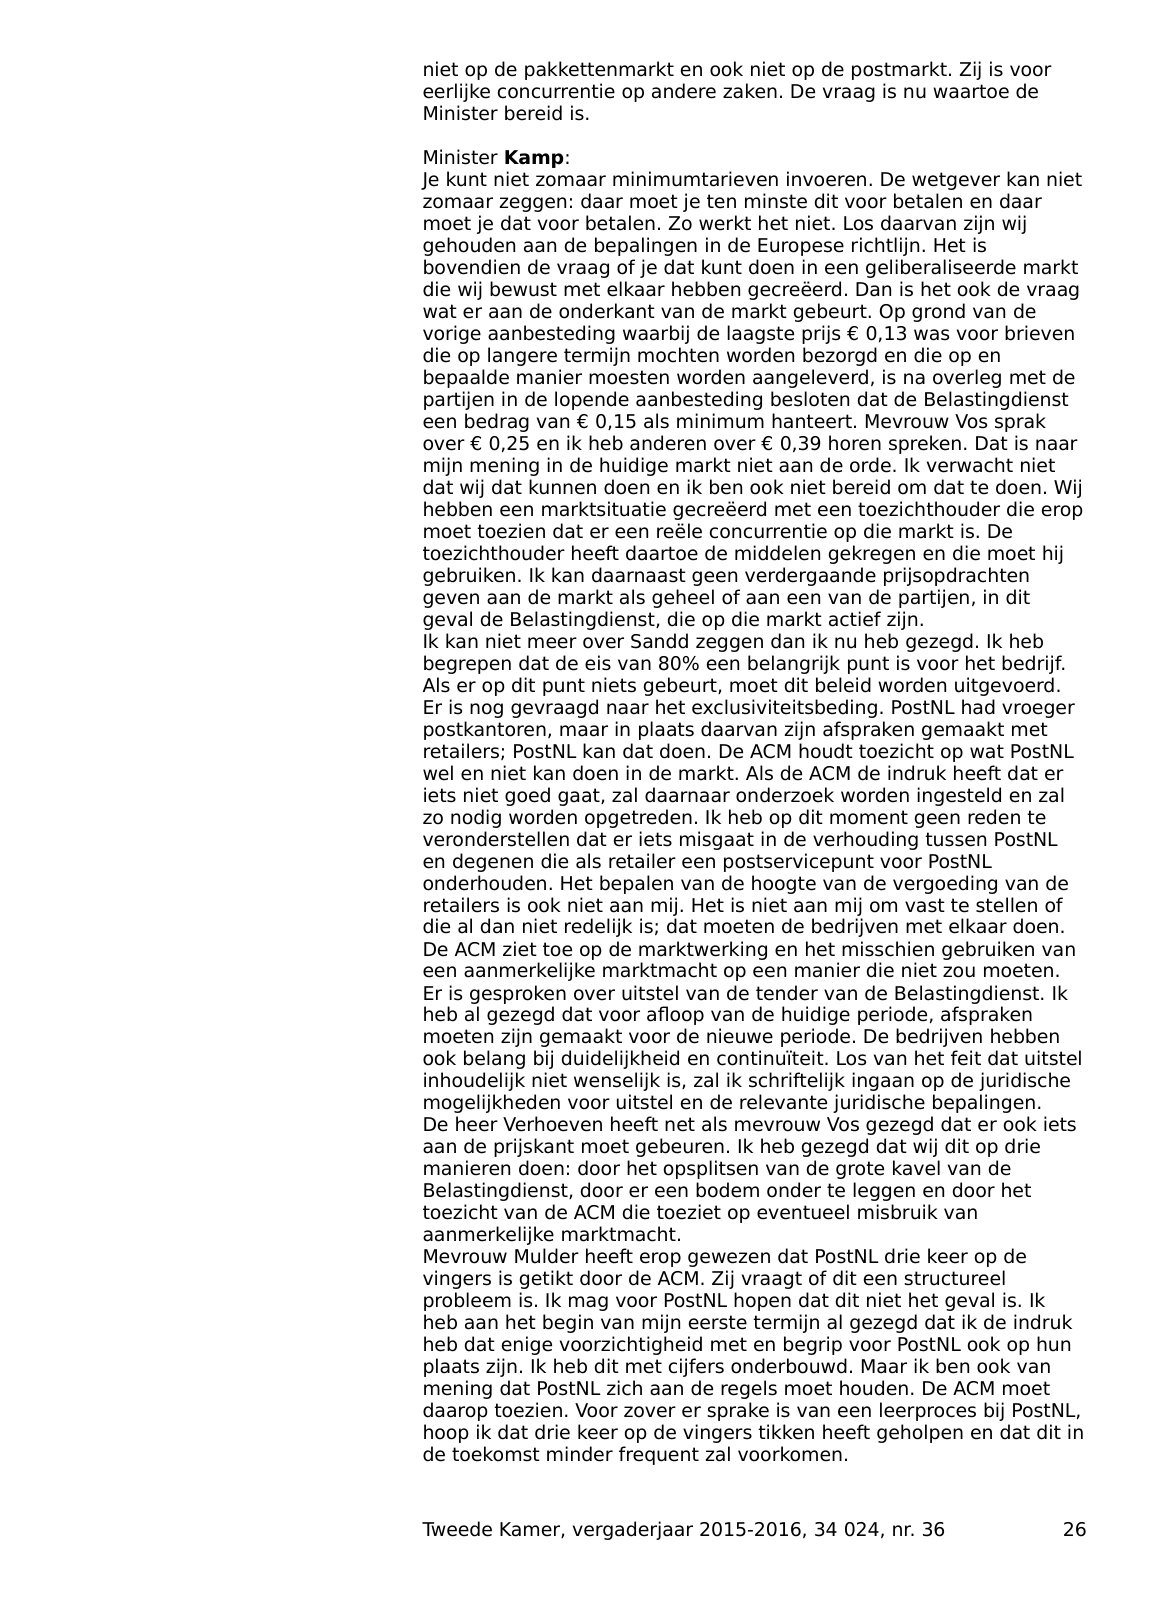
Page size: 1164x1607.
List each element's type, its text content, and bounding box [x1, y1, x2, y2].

text niet op de pakkettenmarkt en ook niet op de postmarkt. Zij is voor eerlijke concurrentie op andere zaken. De vraag is nu waartoe de Minister bereid is. [422, 59, 1087, 125]
text Je kunt niet zomaar minimumtarieven invoeren. De wetgever kan niet zomaar zeggen: daar moet je ten minste dit voor betalen en daar moet je dat voor betalen. Zo werkt het niet. Los daarvan zijn wij gehouden aan de bepalingen in de Europese richtlijn. Het is bovendien de vraag of je dat kunt doen in een geliberaliseerde markt die wij bewust met elkaar hebben gecreëerd. Dan is het ook de vraag wat er aan de onderkant van de markt gebeurt. Op grond van de vorige aanbesteding waarbij de laagste prijs € 0,13 was voor brieven die op langere termijn mochten worden bezorgd en die op en bepaalde manier moesten worden aangeleverd, is na overleg met de partijen in de lopende aanbesteding besloten dat de Belastingdienst een bedrag van € 0,15 als minimum hanteert. Mevrouw Vos sprak over € 0,25 en ik heb anderen over € 0,39 horen spreken. Dat is naar mijn mening in de huidige markt niet aan de orde. Ik verwacht niet dat wij dat kunnen doen en ik ben ook niet bereid om dat te doen. Wij hebben een marktsituatie gecreëerd met een toezichthouder die erop moet toezien dat er een reële concurrentie op die markt is. De toezichthouder heeft daartoe de middelen gekregen en die moet hij gebruiken. Ik kan daarnaast geen verdergaande prijsopdrachten geven aan de markt als geheel of aan een van de partijen, in dit geval de Belastingdienst, die op die markt actief zijn. [422, 169, 1087, 631]
text Ik kan niet meer over Sandd zeggen dan ik nu heb gezegd. Ik heb begrepen dat de eis van 80% een belangrijk punt is voor het bedrijf. Als er op dit punt niets gebeurt, moet dit beleid worden uitgevoerd. [422, 631, 1087, 697]
text Er is nog gevraagd naar het exclusiviteitsbeding. PostNL had vroeger postkantoren, maar in plaats daarvan zijn afspraken gemaakt met retailers; PostNL kan dat doen. De ACM houdt toezicht op wat PostNL wel en niet kan doen in de markt. Als de ACM de indruk heeft dat er iets niet goed gaat, zal daarnaar onderzoek worden ingesteld en zal zo nodig worden opgetreden. Ik heb op dit moment geen reden te veronderstellen dat er iets misgaat in de verhouding tussen PostNL en degenen die als retailer een postservicepunt voor PostNL onderhouden. Het bepalen van de hoogte van de vergoeding van de retailers is ook niet aan mij. Het is niet aan mij om vast te stellen of die al dan niet redelijk is; dat moeten de bedrijven met elkaar doen. De ACM ziet toe op de marktwerking en het misschien gebruiken van een aanmerkelijke marktmacht op een manier die niet zou moeten. [422, 697, 1087, 982]
text Mevrouw Mulder heeft erop gewezen dat PostNL drie keer op de vingers is getikt door de ACM. Zij vraagt of dit een structureel probleem is. Ik mag voor PostNL hopen dat dit niet het geval is. Ik heb aan het begin van mijn eerste termijn al gezegd dat ik de indruk heb dat enige voorzichtigheid met en begrip voor PostNL ook op hun plaats zijn. Ik heb dit met cijfers onderbouwd. Maar ik ben ook van mening dat PostNL zich aan de regels moet houden. De ACM moet daarop toezien. Voor zover er sprake is van een leerproces bij PostNL, hoop ik dat drie keer op de vingers tikken heeft geholpen en dat dit in de toekomst minder frequent zal voorkomen. [422, 1246, 1087, 1466]
text Er is gesproken over uitstel van de tender van de Belastingdienst. Ik heb al gezegd dat voor afloop van de huidige periode, afspraken moeten zijn gemaakt voor de nieuwe periode. De bedrijven hebben ook belang bij duidelijkheid en continuïteit. Los van het feit dat uitstel inhoudelijk niet wenselijk is, zal ik schriftelijk ingaan op de juridische mogelijkheden voor uitstel en de relevante juridische bepalingen. [422, 982, 1087, 1114]
text De heer Verhoeven heeft net als mevrouw Vos gezegd dat er ook iets aan de prijskant moet gebeuren. Ik heb gezegd dat wij dit op drie manieren doen: door het opsplitsen van de grote kavel van de Belastingdienst, door er een bodem onder te leggen en door het toezicht van de ACM die toeziet op eventueel misbruik van aanmerkelijke marktmacht. [422, 1114, 1087, 1246]
text Minister Kamp: [422, 147, 1087, 169]
